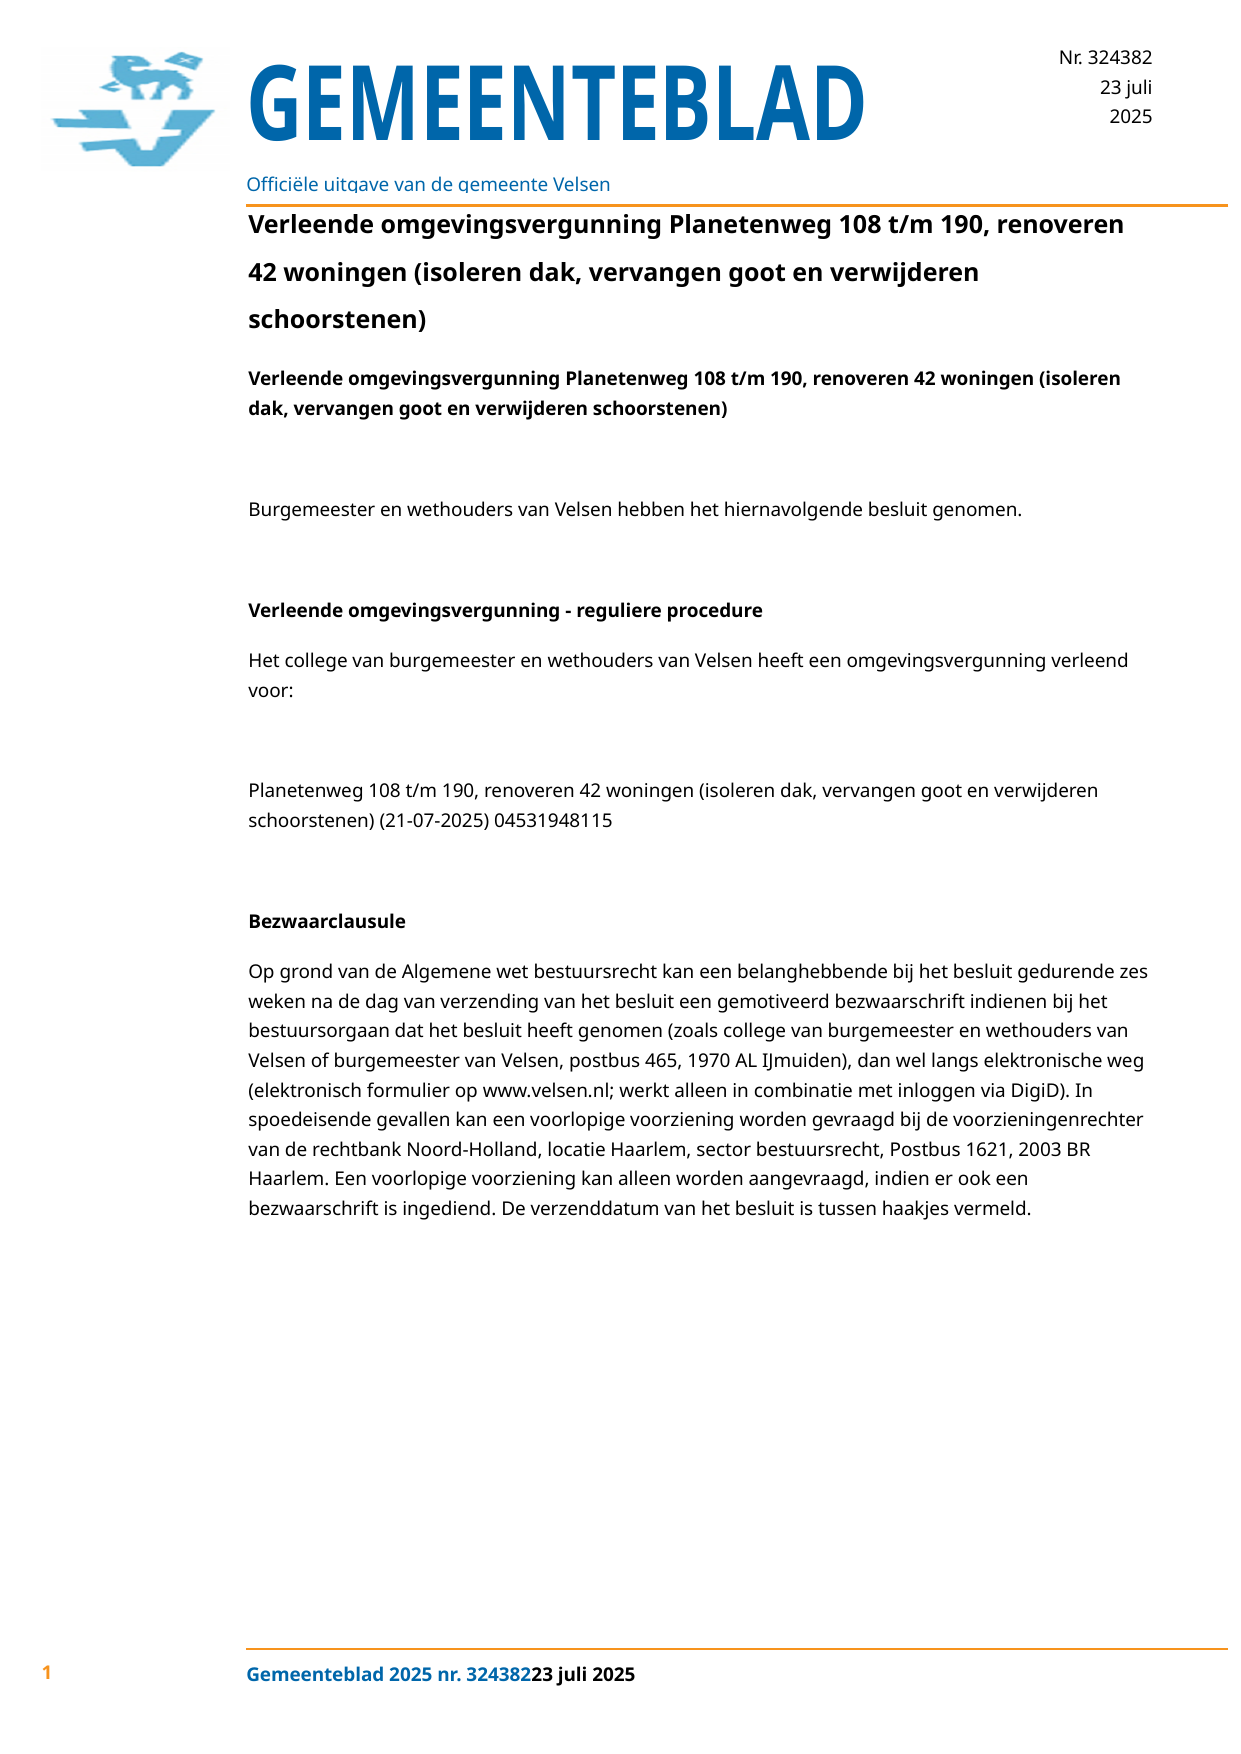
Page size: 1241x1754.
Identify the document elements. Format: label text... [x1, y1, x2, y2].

text Planetenweg 108 t/m 190, renoveren 42 woningen (isoleren dak, vervangen goot en verwijderen schoorstenen) (21-07-2025) 04531948115 [248, 778, 1152, 833]
text Verleende omgevingsvergunning Planetenweg 108 t/m 190, renoveren 42 woningen (isoleren dak, vervangen goot en verwijderen schoorstenen) [248, 366, 1152, 421]
text Het college van burgemeester en wethouders van Velsen heeft een omgevingsvergunning verleend voor: [248, 647, 1152, 702]
text Bezwaarclausule [248, 908, 1152, 934]
text Verleende omgevingsvergunning - reguliere procedure [248, 597, 1152, 622]
picture [41, 47, 231, 172]
text Verleende omgevingsvergunning Planetenweg 108 t/m 190, renoveren 42 woningen (isoleren dak, vervangen goot en verwijderen schoorstenen) [248, 207, 1152, 336]
text Burgemeester en wethouders van Velsen hebben het hiernavolgende besluit genomen. [248, 496, 1152, 522]
text Op grond van de Algemene wet bestuursrecht kan een belanghebbende bij het besluit gedurende zes weken na de dag van verzending van het besluit een gemotiveerd bezwaarschrift indienen bij het bestuursorgaan dat het besluit heeft genomen (zoals college van burgemeester en wethouders van Velsen of burgemeester van Velsen, postbus 465, 1970 AL IJmuiden), dan wel langs elektronische weg (elektronisch formulier op www.velsen.nl; werkt alleen in combinatie met inloggen via DigiD). In spoedeisende gevallen kan een voorlopige voorziening worden gevraagd bij de voorzieningenrechter van de rechtbank Noord-Holland, locatie Haarlem, sector bestuursrecht, Postbus 1621, 2003 BR Haarlem. Een voorlopige voorziening kan alleen worden aangevraagd, indien er ook een bezwaarschrift is ingediend. De verzenddatum van het besluit is tussen haakjes vermeld. [248, 958, 1152, 1221]
